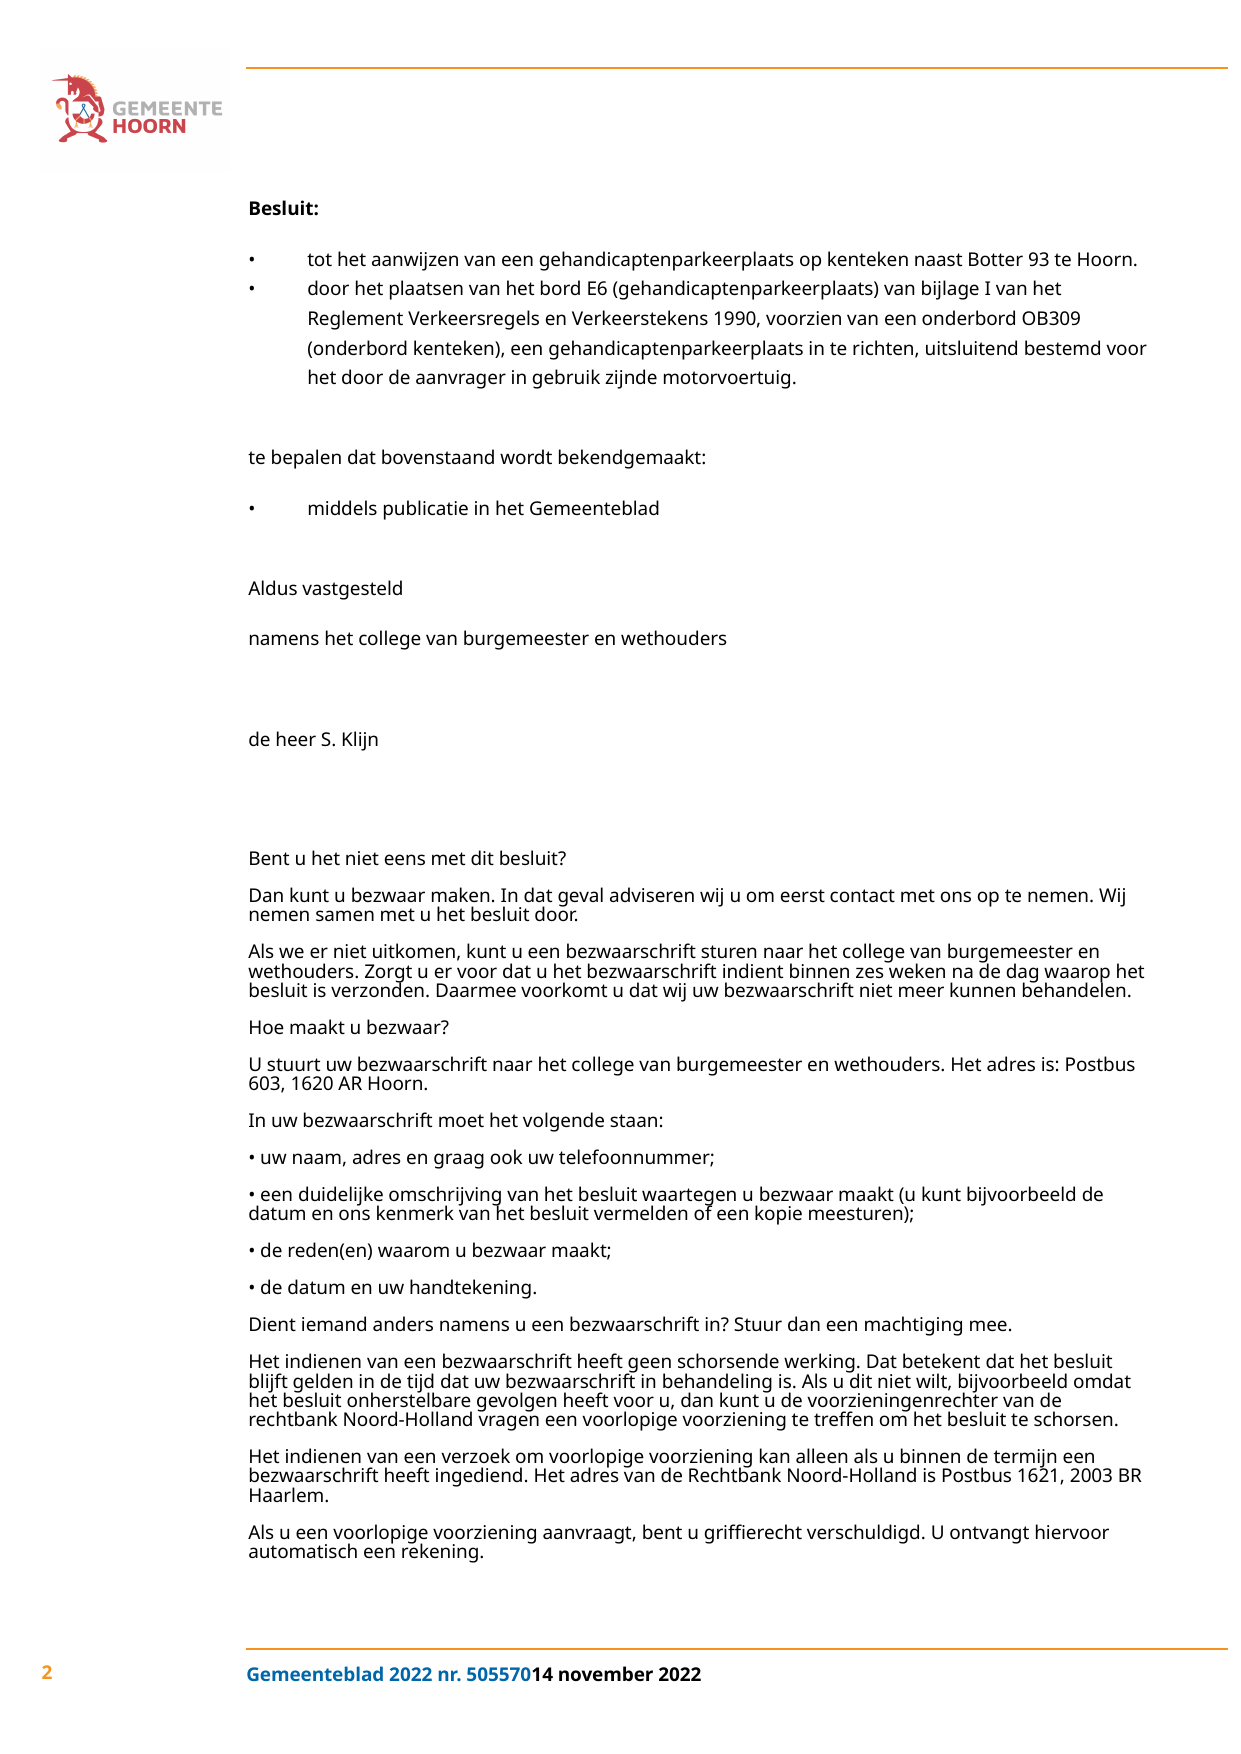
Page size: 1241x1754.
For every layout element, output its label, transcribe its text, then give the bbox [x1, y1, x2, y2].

text • uw naam, adres en graag ook uw telefoonnummer; [248, 1149, 1152, 1168]
text Dan kunt u bezwaar maken. In dat geval adviseren wij u om eerst contact met ons op te nemen. Wij nemen samen met u het besluit door. [248, 887, 1152, 926]
text • de datum en uw handtekening. [248, 1279, 1152, 1299]
text In uw bezwaarschrift moet het volgende staan: [248, 1112, 1152, 1131]
text • de reden(en) waarom u bezwaar maakt; [248, 1242, 1152, 1262]
picture [41, 47, 231, 172]
text Aldus vastgesteld [248, 575, 1152, 601]
text te bepalen dat bovenstaand wordt bekendgemaakt: [248, 444, 1152, 470]
text de heer S. Klijn [248, 726, 1152, 752]
text namens het college van burgemeester en wethouders [248, 625, 1152, 651]
text U stuurt uw bezwaarschrift naar het college van burgemeester en wethouders. Het adres is: Postbus 603, 1620 AR Hoorn. [248, 1056, 1152, 1094]
text Hoe maakt u bezwaar? [248, 1019, 1152, 1038]
text Dient iemand anders namens u een bezwaarschrift in? Stuur dan een machtiging mee. [248, 1316, 1152, 1336]
text Het indienen van een bezwaarschrift heeft geen schorsende werking. Dat betekent dat het besluit blijft gelden in de tijd dat uw bezwaarschrift in behandeling is. Als u dit niet wilt, bijvoorbeeld omdat het besluit onherstelbare gevolgen heeft voor u, dan kunt u de voorzieningenrechter van de rechtbank Noord-Holland vragen een voorlopige voorziening te treffen om het besluit te schorsen. [248, 1353, 1152, 1430]
list tot het aanwijzen van een gehandicaptenparkeerplaats op kenteken naast Botter 93 te Hoorn. [248, 246, 1152, 272]
text Besluit: [248, 196, 1152, 221]
text Het indienen van een verzoek om voorlopige voorziening kan alleen als u binnen de termijn een bezwaarschrift heeft ingediend. Het adres van de Rechtbank Noord-Holland is Postbus 1621, 2003 BR Haarlem. [248, 1448, 1152, 1506]
list middels publicatie in het Gemeenteblad [248, 495, 1152, 521]
text Als u een voorlopige voorziening aanvraagt, bent u griffierecht verschuldigd. U ontvangt hiervoor automatisch een rekening. [248, 1524, 1152, 1562]
text Bent u het niet eens met dit besluit? [248, 850, 1152, 869]
text Als we er niet uitkomen, kunt u een bezwaarschrift sturen naar het college van burgemeester en wethouders. Zorgt u er voor dat u het bezwaarschrift indient binnen zes weken na de dag waarop het besluit is verzonden. Daarmee voorkomt u dat wij uw bezwaarschrift niet meer kunnen behandelen. [248, 943, 1152, 1001]
text • een duidelijke omschrijving van het besluit waartegen u bezwaar maakt (u kunt bijvoorbeeld de datum en ons kenmerk van het besluit vermelden of een kopie meesturen); [248, 1186, 1152, 1225]
list door het plaatsen van het bord E6 (gehandicaptenparkeerplaats) van bijlage I van het Reglement Verkeersregels en Verkeerstekens 1990, voorzien van een onderbord OB309 (onderbord kenteken), een gehandicaptenparkeerplaats in te richten, uitsluitend bestemd voor het door de aanvrager in gebruik zijnde motorvoertuig. [248, 276, 1152, 390]
